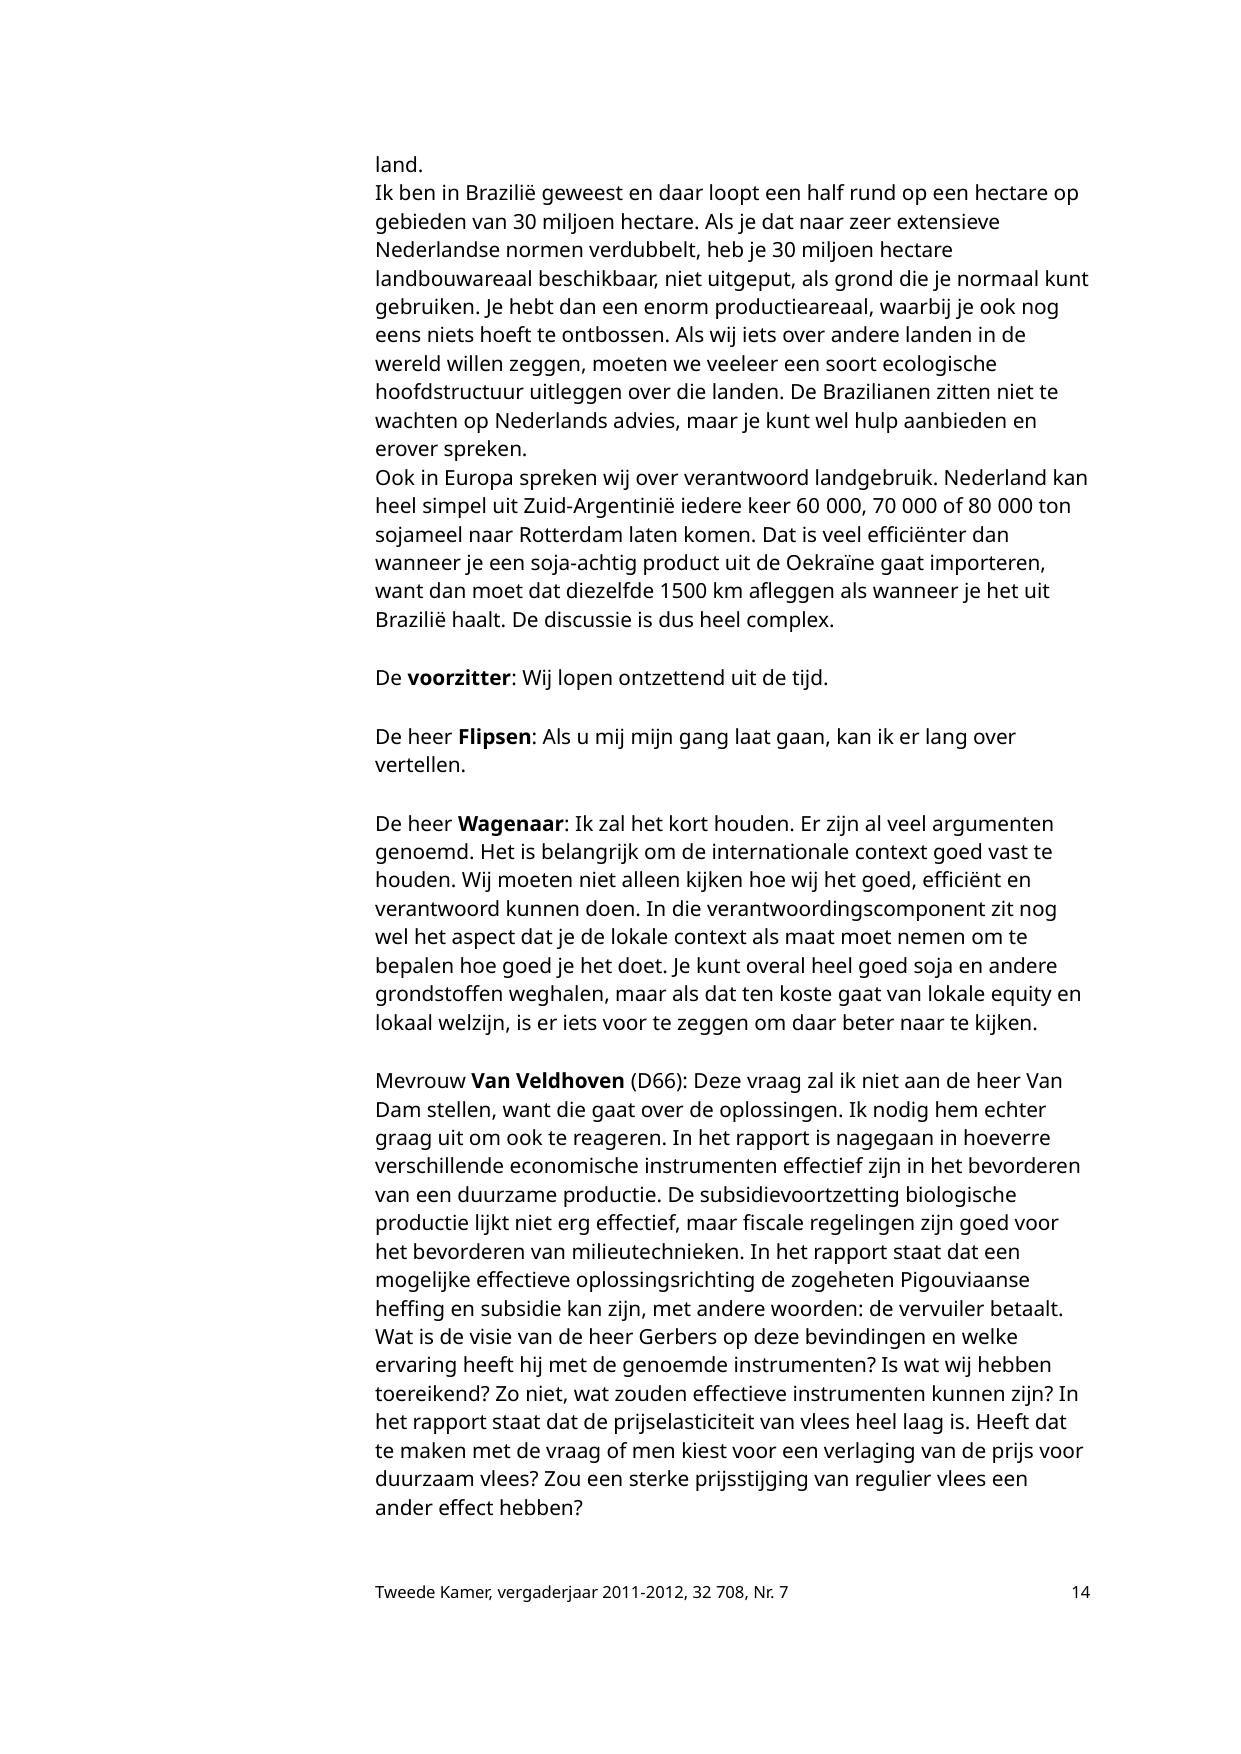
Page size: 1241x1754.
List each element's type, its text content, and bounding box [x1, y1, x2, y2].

text Ik ben in Brazilië geweest en daar loopt een half rund op een hectare op gebieden van 30 miljoen hectare. Als je dat naar zeer extensieve Nederlandse normen verdubbelt, heb je 30 miljoen hectare landbouwareaal beschikbaar, niet uitgeput, als grond die je normaal kunt gebruiken. Je hebt dan een enorm productieareaal, waarbij je ook nog eens niets hoeft te ontbossen. Als wij iets over andere landen in de wereld willen zeggen, moeten we veeleer een soort ecologische hoofdstructuur uitleggen over die landen. De Brazilianen zitten niet te wachten op Nederlands advies, maar je kunt wel hulp aanbieden en erover spreken. [375, 178, 1090, 463]
text De heer Wagenaar: Ik zal het kort houden. Er zijn al veel argumenten genoemd. Het is belangrijk om de internationale context goed vast te houden. Wij moeten niet alleen kijken hoe wij het goed, efficiënt en verantwoord kunnen doen. In die verantwoordingscomponent zit nog wel het aspect dat je de lokale context als maat moet nemen om te bepalen hoe goed je het doet. Je kunt overal heel goed soja en andere grondstoffen weghalen, maar als dat ten koste gaat van lokale equity en lokaal welzijn, is er iets voor te zeggen om daar beter naar te kijken. [375, 809, 1090, 1036]
text Ook in Europa spreken wij over verantwoord landgebruik. Nederland kan heel simpel uit Zuid-Argentinië iedere keer 60 000, 70 000 of 80 000 ton sojameel naar Rotterdam laten komen. Dat is veel efficiënter dan wanneer je een soja-achtig product uit de Oekraïne gaat importeren, want dan moet dat diezelfde 1500 km afleggen als wanneer je het uit Brazilië haalt. De discussie is dus heel complex. [375, 463, 1090, 633]
text land. [375, 150, 1090, 178]
text De voorzitter: Wij lopen ontzettend uit de tijd. [375, 663, 1090, 692]
text Mevrouw Van Veldhoven (D66): Deze vraag zal ik niet aan de heer Van Dam stellen, want die gaat over de oplossingen. Ik nodig hem echter graag uit om ook te reageren. In het rapport is nagegaan in hoeverre verschillende economische instrumenten effectief zijn in het bevorderen van een duurzame productie. De subsidievoortzetting biologische productie lijkt niet erg effectief, maar fiscale regelingen zijn goed voor het bevorderen van milieutechnieken. In het rapport staat dat een mogelijke effectieve oplossingsrichting de zogeheten Pigouviaanse heffing en subsidie kan zijn, met andere woorden: de vervuiler betaalt. Wat is de visie van de heer Gerbers op deze bevindingen en welke ervaring heeft hij met de genoemde instrumenten? Is wat wij hebben toereikend? Zo niet, wat zouden effectieve instrumenten kunnen zijn? In het rapport staat dat de prijselasticiteit van vlees heel laag is. Heeft dat te maken met de vraag of men kiest voor een verlaging van de prijs voor duurzaam vlees? Zou een sterke prijsstijging van regulier vlees een ander effect hebben? [375, 1066, 1090, 1521]
text De heer Flipsen: Als u mij mijn gang laat gaan, kan ik er lang over vertellen. [375, 722, 1090, 779]
